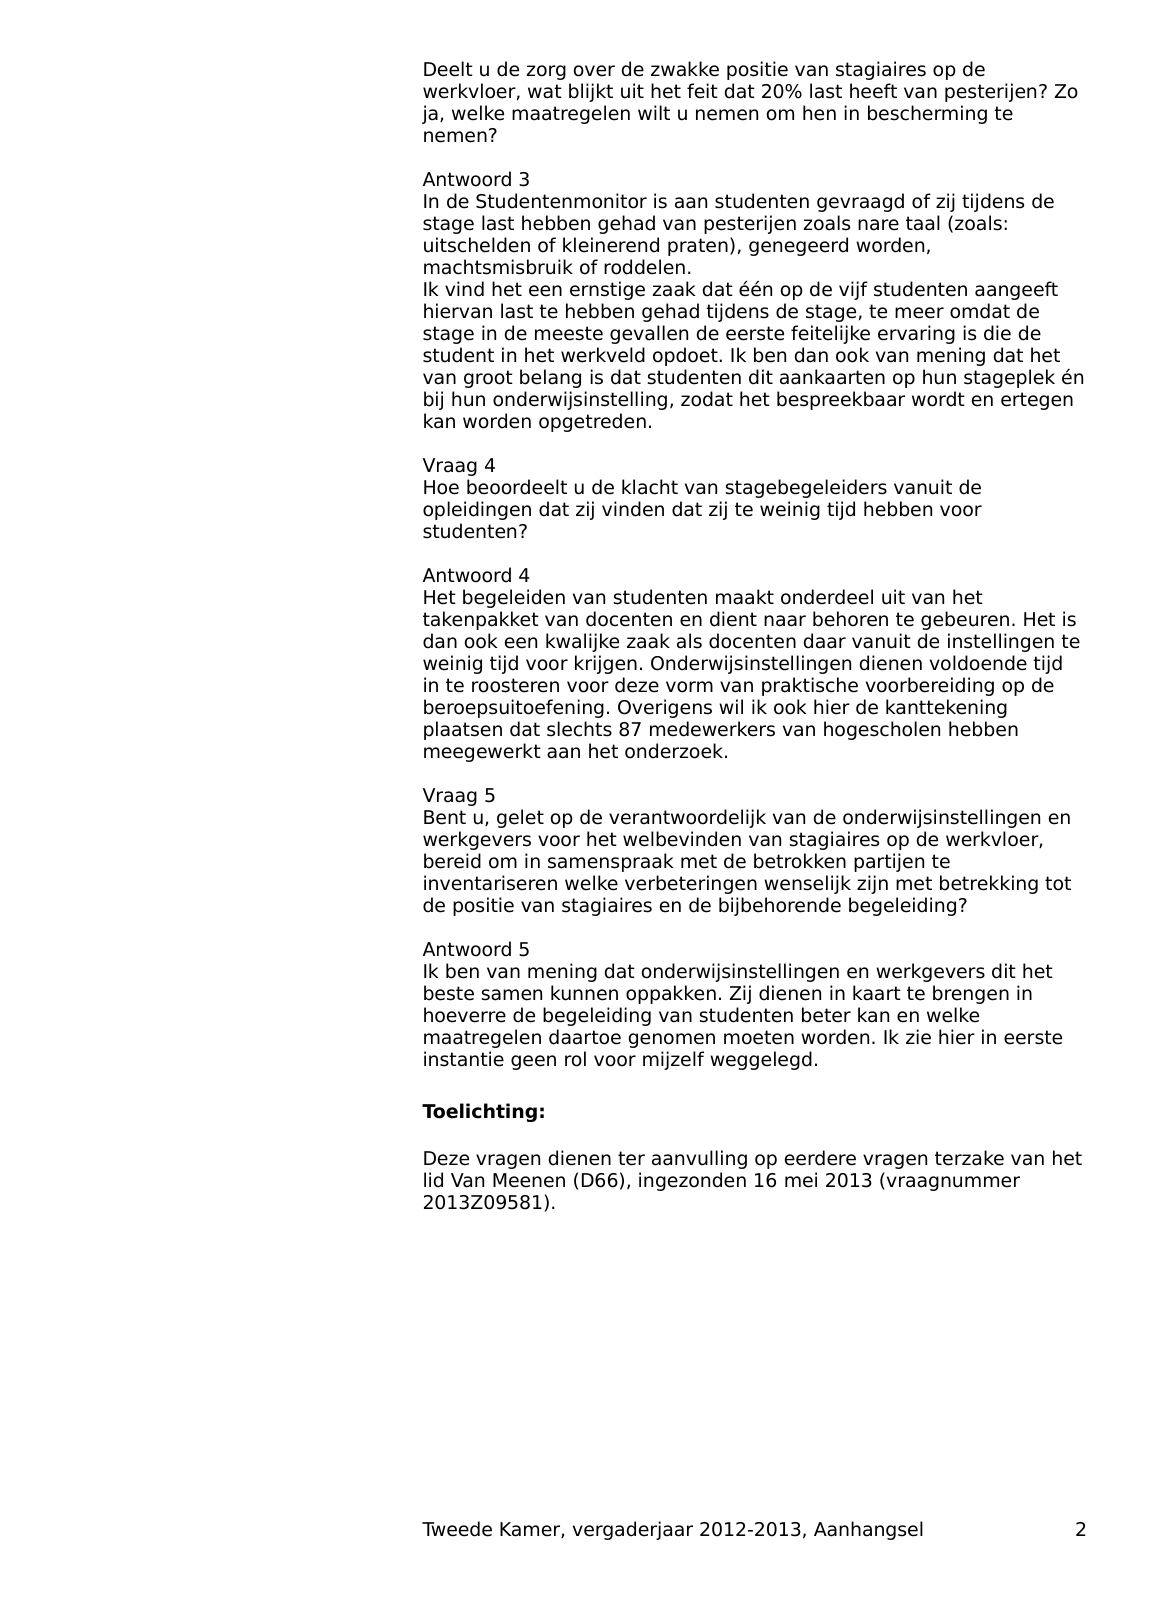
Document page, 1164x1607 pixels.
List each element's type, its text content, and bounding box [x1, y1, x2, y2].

text Antwoord 4 [422, 565, 1087, 587]
text In de Studentenmonitor is aan studenten gevraagd of zij tijdens de stage last hebben gehad van pesterijen zoals nare taal (zoals: uitschelden of kleinerend praten), genegeerd worden, machtsmisbruik of roddelen. [422, 191, 1087, 279]
text Deelt u de zorg over de zwakke positie van stagiaires op de werkvloer, wat blijkt uit het feit dat 20% last heeft van pesterijen? Zo ja, welke maatregelen wilt u nemen om hen in bescherming te nemen? [422, 59, 1087, 147]
text Ik vind het een ernstige zaak dat één op de vijf studenten aangeeft hiervan last te hebben gehad tijdens de stage, te meer omdat de stage in de meeste gevallen de eerste feitelijke ervaring is die de student in het werkveld opdoet. Ik ben dan ook van mening dat het van groot belang is dat studenten dit aankaarten op hun stageplek én bij hun onderwijsinstelling, zodat het bespreekbaar wordt en ertegen kan worden opgetreden. [422, 279, 1087, 433]
text Deze vragen dienen ter aanvulling op eerdere vragen terzake van het lid Van Meenen (D66), ingezonden 16 mei 2013 (vraagnummer 2013Z09581). [422, 1148, 1087, 1214]
text Antwoord 5 [422, 939, 1087, 961]
text Antwoord 3 [422, 169, 1087, 191]
text Vraag 5 [422, 785, 1087, 807]
subtitle Toelichting: [422, 1101, 1087, 1123]
text Bent u, gelet op de verantwoordelijk van de onderwijsinstellingen en werkgevers voor het welbevinden van stagiaires op de werkvloer, bereid om in samenspraak met de betrokken partijen te inventariseren welke verbeteringen wenselijk zijn met betrekking tot de positie van stagiaires en de bijbehorende begeleiding? [422, 807, 1087, 917]
text Hoe beoordeelt u de klacht van stagebegeleiders vanuit de opleidingen dat zij vinden dat zij te weinig tijd hebben voor studenten? [422, 477, 1087, 543]
text Het begeleiden van studenten maakt onderdeel uit van het takenpakket van docenten en dient naar behoren te gebeuren. Het is dan ook een kwalijke zaak als docenten daar vanuit de instellingen te weinig tijd voor krijgen. Onderwijsinstellingen dienen voldoende tijd in te roosteren voor deze vorm van praktische voorbereiding op de beroepsuitoefening. Overigens wil ik ook hier de kanttekening plaatsen dat slechts 87 medewerkers van hogescholen hebben meegewerkt aan het onderzoek. [422, 587, 1087, 763]
text Ik ben van mening dat onderwijsinstellingen en werkgevers dit het beste samen kunnen oppakken. Zij dienen in kaart te brengen in hoeverre de begeleiding van studenten beter kan en welke maatregelen daartoe genomen moeten worden. Ik zie hier in eerste instantie geen rol voor mijzelf weggelegd. [422, 961, 1087, 1071]
text Vraag 4 [422, 455, 1087, 477]
